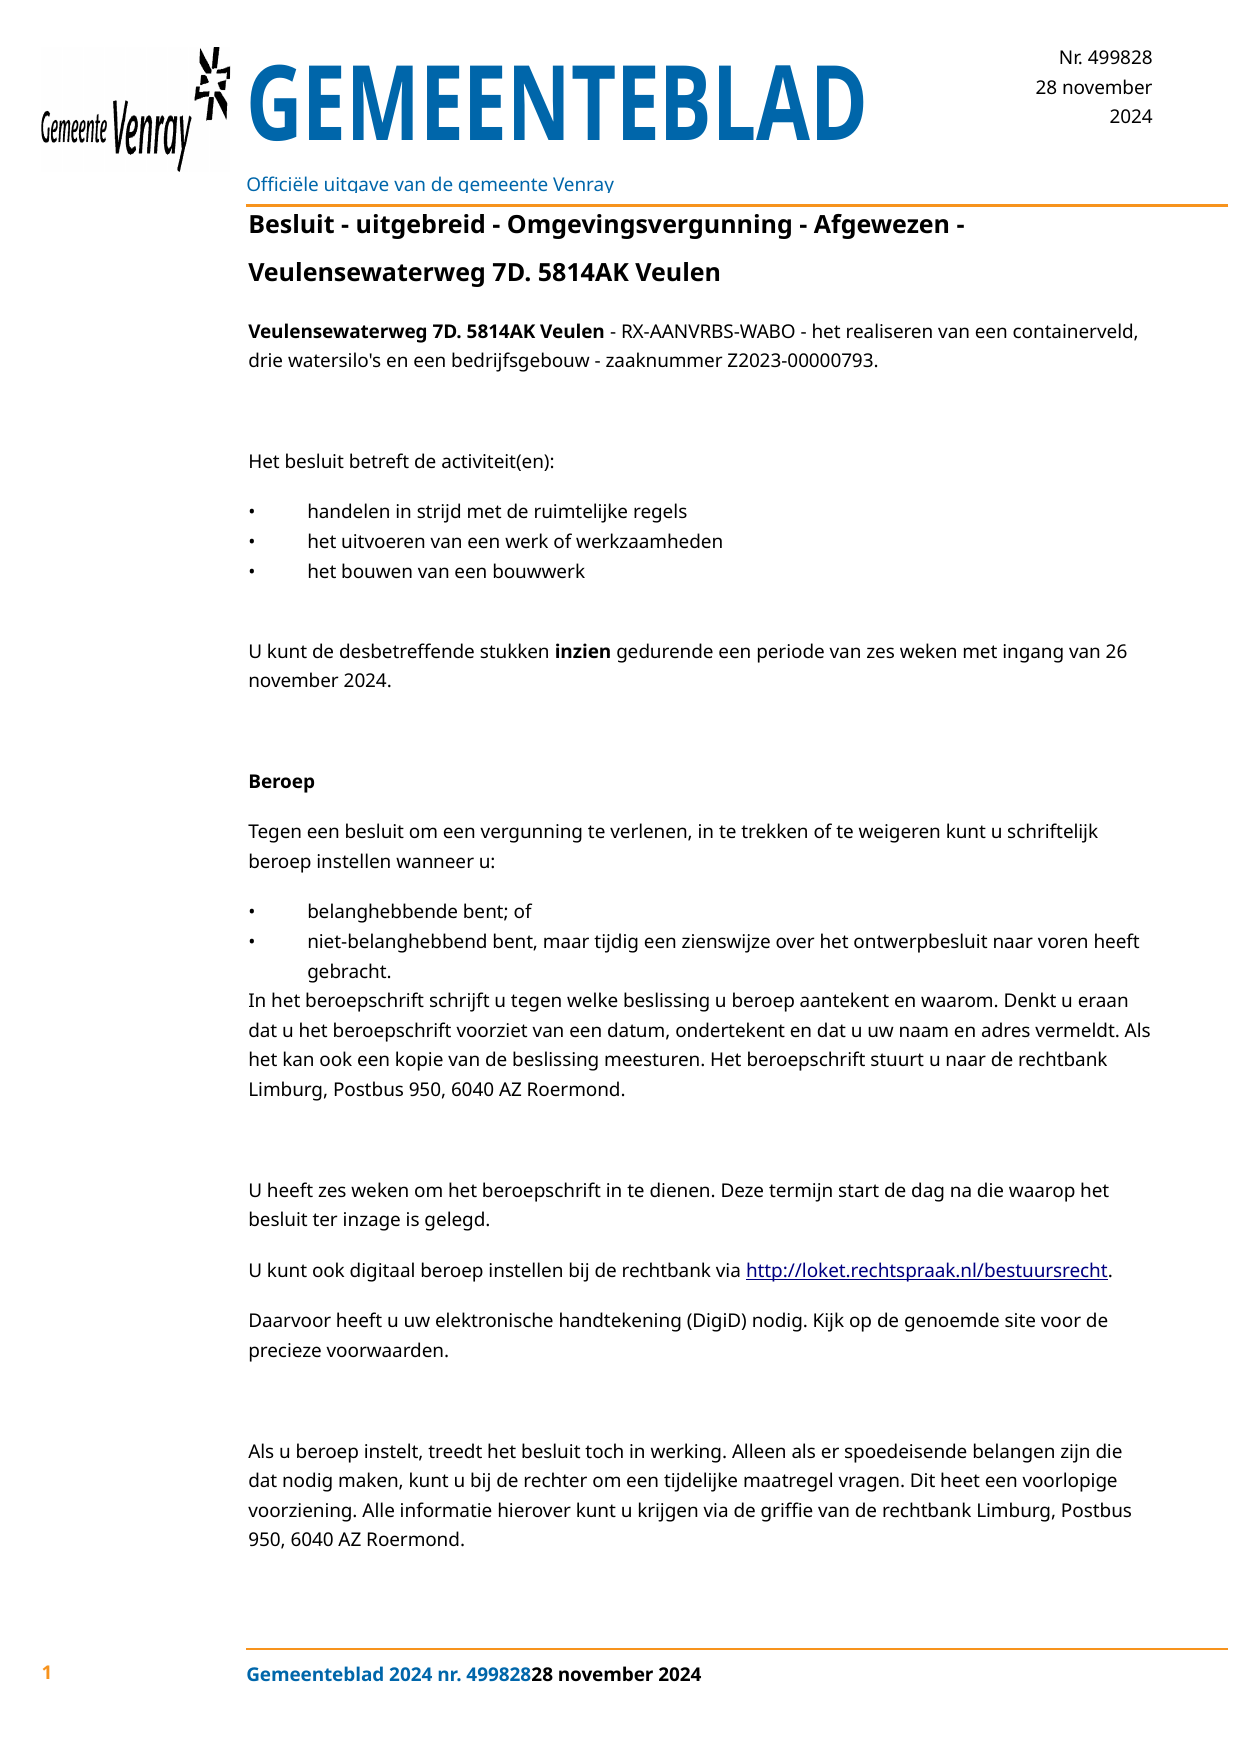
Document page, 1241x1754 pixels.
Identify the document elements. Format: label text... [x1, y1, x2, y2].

picture [41, 47, 231, 172]
text Als u beroep instelt, treedt het besluit toch in werking. Alleen als er spoedeisende belangen zijn die dat nodig maken, kunt u bij de rechter om een tijdelijke maatregel vragen. Dit heet een voorlopige voorziening. Alle informatie hierover kunt u krijgen via de griffie van de rechtbank Limburg, Postbus 950, 6040 AZ Roermond. [248, 1438, 1152, 1552]
text In het beroepschrift schrijft u tegen welke beslissing u beroep aantekent en waarom. Denkt u eraan dat u het beroepschrift voorziet van een datum, ondertekent en dat u uw naam en adres vermeldt. Als het kan ook een kopie van de beslissing meesturen. Het beroepschrift stuurt u naar de rechtbank Limburg, Postbus 950, 6040 AZ Roermond. [248, 987, 1152, 1102]
list niet-belanghebbend bent, maar tijdig een zienswijze over het ontwerpbesluit naar voren heeft gebracht. [248, 928, 1152, 984]
text Veulensewaterweg 7D. 5814AK Veulen - RX-AANVRBS-WABO - het realiseren van een containerveld, drie watersilo's en een bedrijfsgebouw - zaaknummer Z2023-00000793. [248, 318, 1152, 373]
text Beroep [248, 768, 1152, 794]
text U heeft zes weken om het beroepschrift in te dienen. Deze termijn start de dag na die waarop het besluit ter inzage is gelegd. [248, 1177, 1152, 1232]
list het bouwen van een bouwwerk [248, 558, 1152, 584]
list het uitvoeren van een werk of werkzaamheden [248, 528, 1152, 554]
text U kunt ook digitaal beroep instellen bij de rechtbank via http://loket.rechtspraak.nl/bestuursrecht. [248, 1257, 1152, 1283]
text U kunt de desbetreffende stukken inzien gedurende een periode van zes weken met ingang van 26 november 2024. [248, 638, 1152, 693]
list handelen in strijd met de ruimtelijke regels [248, 499, 1152, 524]
text Daarvoor heeft u uw elektronische handtekening (DigiD) nodig. Kijk op de genoemde site voor de precieze voorwaarden. [248, 1307, 1152, 1363]
text Het besluit betreft de activiteit(en): [248, 448, 1152, 474]
list belanghebbende bent; of [248, 899, 1152, 924]
text Besluit - uitgebreid - Omgevingsvergunning - Afgewezen - Veulensewaterweg 7D. 5814AK Veulen [248, 207, 1152, 288]
text Tegen een besluit om een vergunning te verlenen, in te trekken of te weigeren kunt u schriftelijk beroep instellen wanneer u: [248, 819, 1152, 874]
